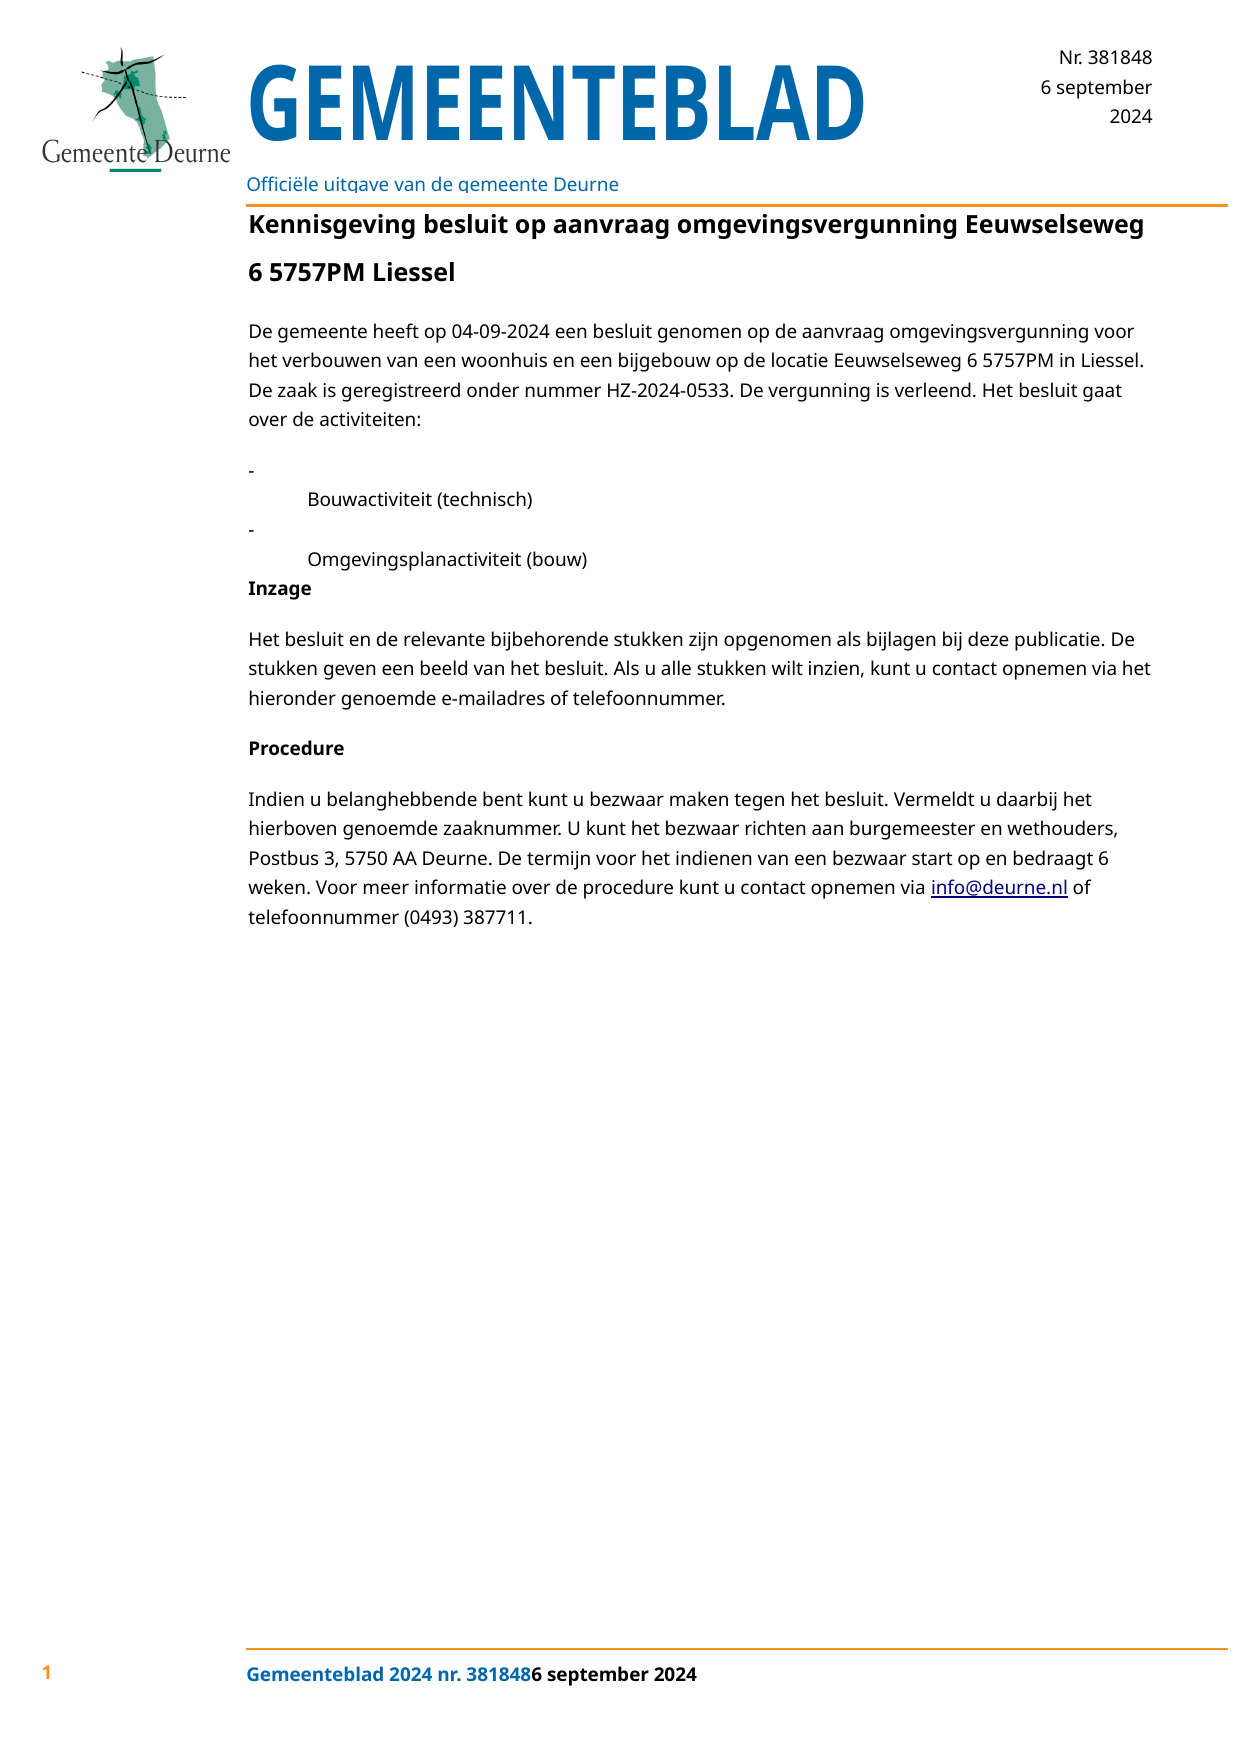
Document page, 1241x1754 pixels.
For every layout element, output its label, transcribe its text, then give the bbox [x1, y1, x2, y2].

picture [41, 47, 231, 172]
text Het besluit en de relevante bijbehorende stukken zijn opgenomen als bijlagen bij deze publicatie. De stukken geven een beeld van het besluit. Als u alle stukken wilt inzien, kunt u contact opnemen via het hieronder genoemde e-mailadres of telefoonnummer. [248, 626, 1152, 711]
list Bouwactiviteit (technisch) [248, 487, 1152, 512]
text De gemeente heeft op 04-09-2024 een besluit genomen op de aanvraag omgevingsvergunning voor het verbouwen van een woonhuis en een bijgebouw op de locatie Eeuwselseweg 6 5757PM in Liessel. De zaak is geregistreerd onder nummer HZ-2024-0533. De vergunning is verleend. Het besluit gaat over de activiteiten: [248, 318, 1152, 432]
list Omgevingsplanactiviteit (bouw) [248, 546, 1152, 572]
text Inzage [248, 575, 1152, 601]
text Procedure [248, 735, 1152, 761]
text Kennisgeving besluit op aanvraag omgevingsvergunning Eeuwselseweg 6 5757PM Liessel [248, 207, 1152, 288]
text Indien u belanghebbende bent kunt u bezwaar maken tegen het besluit. Vermeldt u daarbij het hierboven genoemde zaaknummer. U kunt het bezwaar richten aan burgemeester en wethouders, Postbus 3, 5750 AA Deurne. De termijn voor het indienen van een bezwaar start op en bedraagt 6 weken. Voor meer informatie over de procedure kunt u contact opnemen via info@deurne.nl of telefoonnummer (0493) 387711. [248, 786, 1152, 930]
